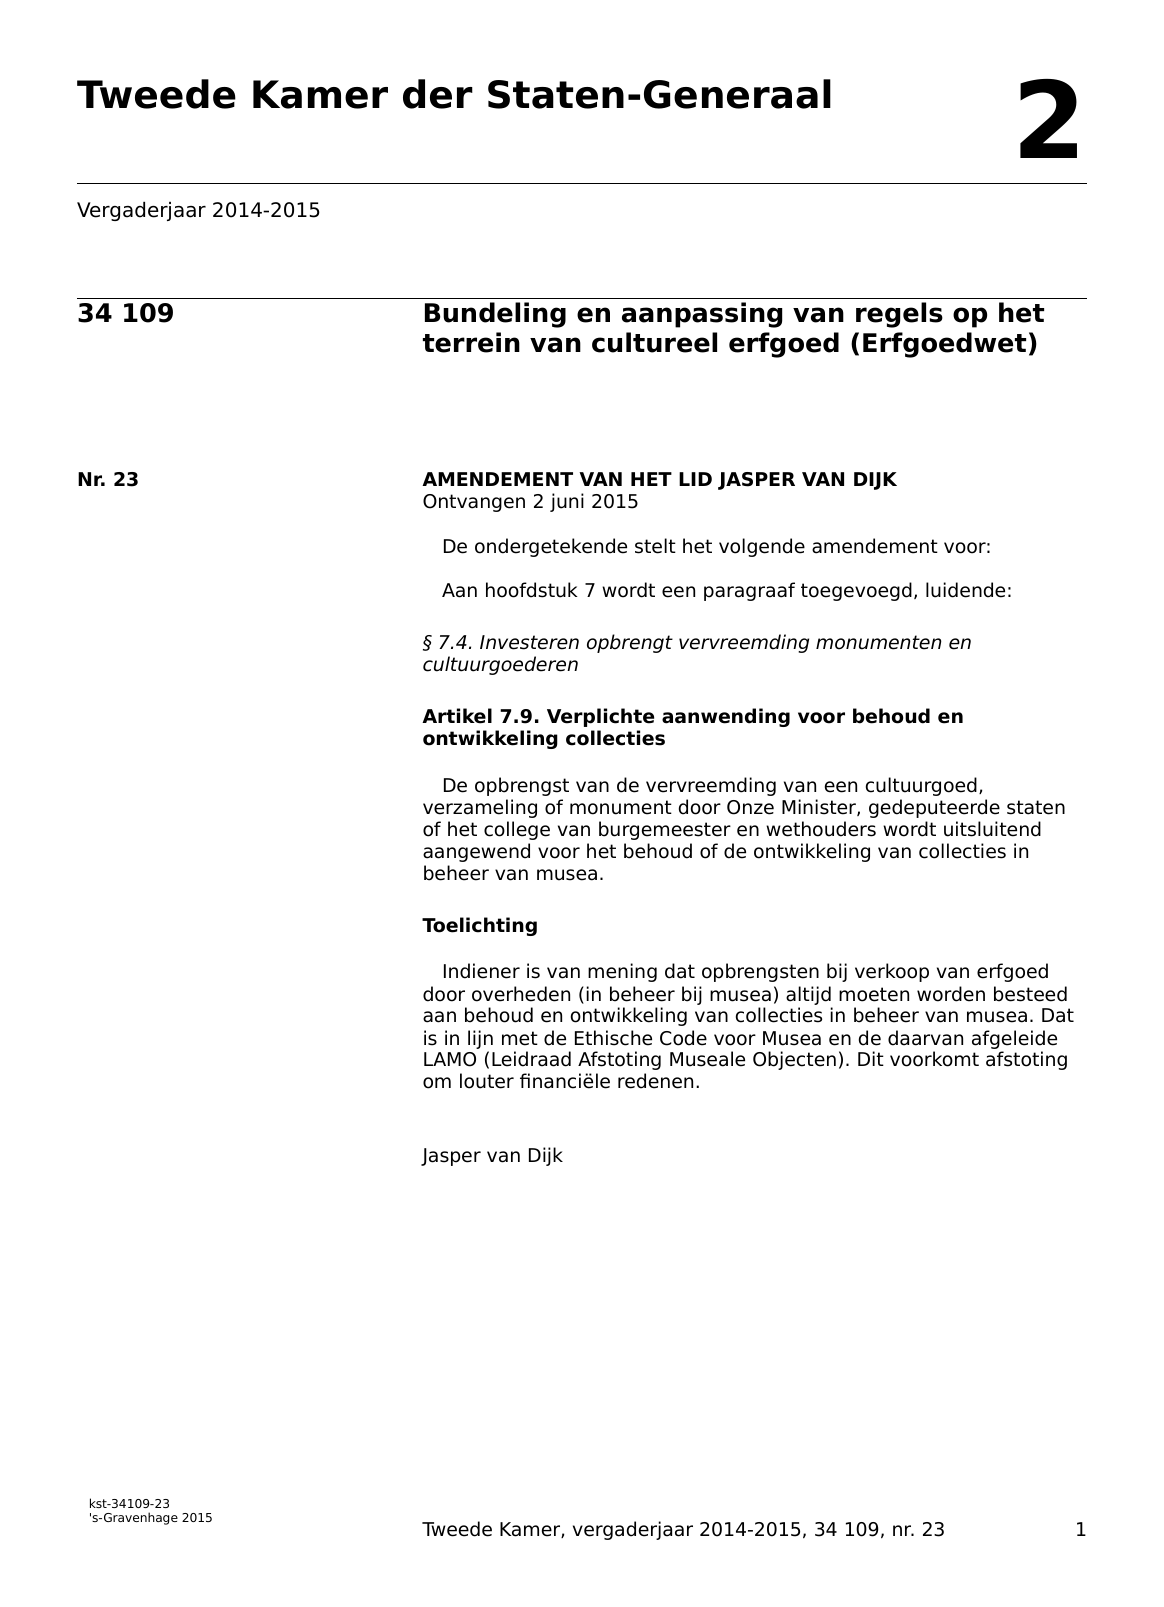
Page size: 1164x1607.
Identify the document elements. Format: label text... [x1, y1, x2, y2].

subtitle 34 109 Bundeling en aanpassing van regels op het terrein van cultureel erfgoed (Erfgoedwet) [77, 299, 1087, 358]
text 's-Gravenhage 2015 [88, 1511, 323, 1525]
text De opbrengst van de vervreemding van een cultuurgoed, verzameling of monument door Onze Minister, gedeputeerde staten of het college van burgemeester en wethouders wordt uitsluitend aangewend voor het behoud of de ontwikkeling van collecties in beheer van musea. [422, 774, 1087, 884]
subtitle § 7.4. Investeren opbrengt vervreemding monumenten en cultuurgoederen [422, 632, 1087, 676]
text Aan hoofdstuk 7 wordt een paragraaf toegevoegd, luidende: [422, 580, 1087, 602]
table_header 2 [886, 59, 1087, 183]
text Indiener is van mening dat opbrengsten bij verkoop van erfgoed door overheden (in beheer bij musea) altijd moeten worden besteed aan behoud en ontwikkeling van collecties in beheer van musea. Dat is in lijn met de Ethische Code voor Musea en de daarvan afgeleide LAMO (Leidraad Afstoting Museale Objecten). Dit voorkomt afstoting om louter financiële redenen. [422, 961, 1087, 1093]
subtitle Nr. 23 AMENDEMENT VAN HET LID JASPER VAN DIJK [77, 469, 1087, 491]
text kst-34109-23 [88, 1497, 323, 1511]
text Jasper van Dijk [422, 1123, 1087, 1167]
text De ondergetekende stelt het volgende amendement voor: [422, 536, 1087, 557]
table_header Tweede Kamer der Staten-Generaal [77, 59, 886, 183]
subtitle Toelichting [422, 914, 1087, 936]
table_cell Vergaderjaar 2014-2015 [77, 184, 1087, 298]
text Ontvangen 2 juni 2015 [422, 491, 1087, 513]
subtitle Artikel 7.9. Verplichte aanwending voor behoud en ontwikkeling collecties [422, 706, 1087, 749]
